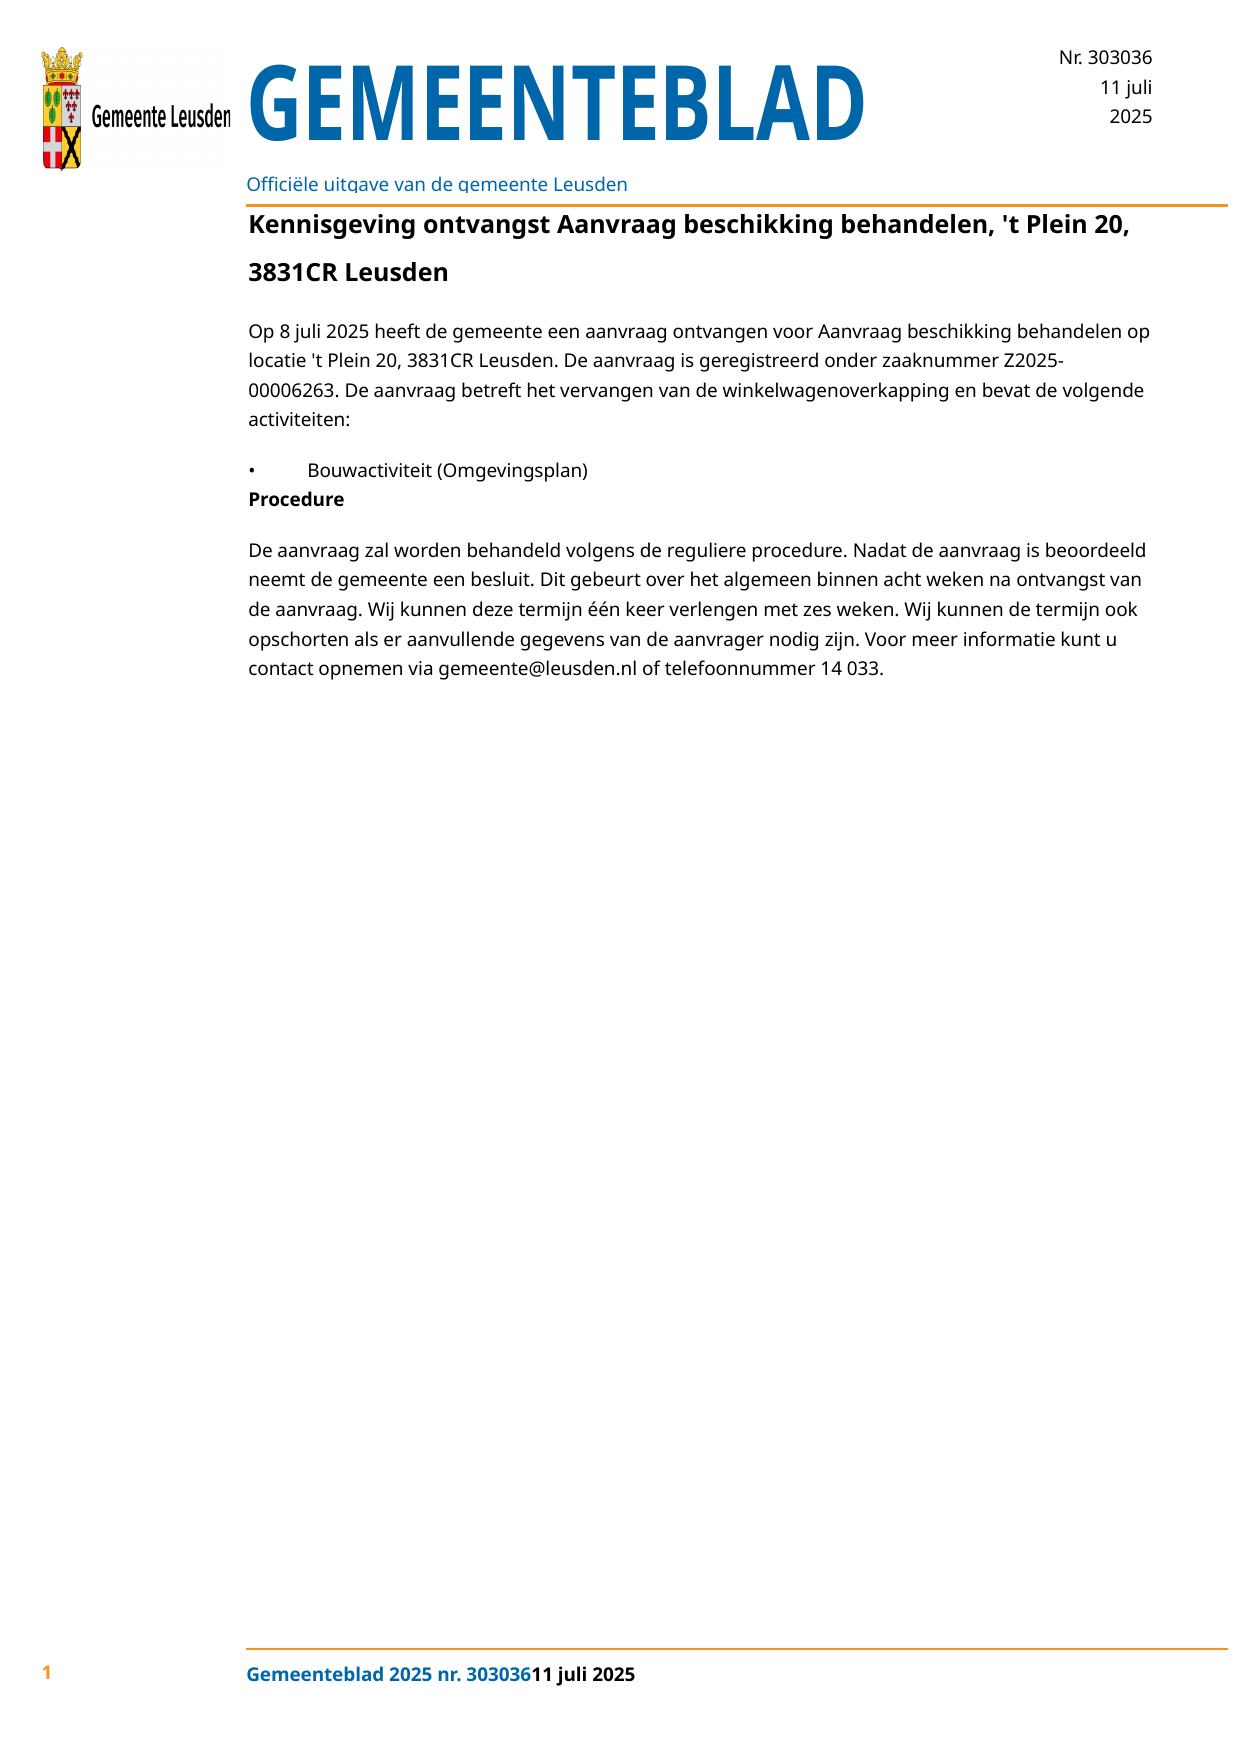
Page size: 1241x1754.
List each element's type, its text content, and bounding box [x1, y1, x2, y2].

picture [41, 47, 231, 172]
text Kennisgeving ontvangst Aanvraag beschikking behandelen, 't Plein 20, 3831CR Leusden [248, 207, 1152, 288]
text De aanvraag zal worden behandeld volgens de reguliere procedure. Nadat de aanvraag is beoordeeld neemt de gemeente een besluit. Dit gebeurt over het algemeen binnen acht weken na ontvangst van de aanvraag. Wij kunnen deze termijn één keer verlengen met zes weken. Wij kunnen de termijn ook opschorten als er aanvullende gegevens van de aanvrager nodig zijn. Voor meer informatie kunt u contact opnemen via gemeente@leusden.nl of telefoonnummer 14 033. [248, 537, 1152, 681]
text Procedure [248, 487, 1152, 512]
list Bouwactiviteit (Omgevingsplan) [248, 457, 1152, 483]
text Op 8 juli 2025 heeft de gemeente een aanvraag ontvangen voor Aanvraag beschikking behandelen op locatie 't Plein 20, 3831CR Leusden. De aanvraag is geregistreerd onder zaaknummer Z2025-00006263. De aanvraag betreft het vervangen van de winkelwagenoverkapping en bevat de volgende activiteiten: [248, 318, 1152, 432]
